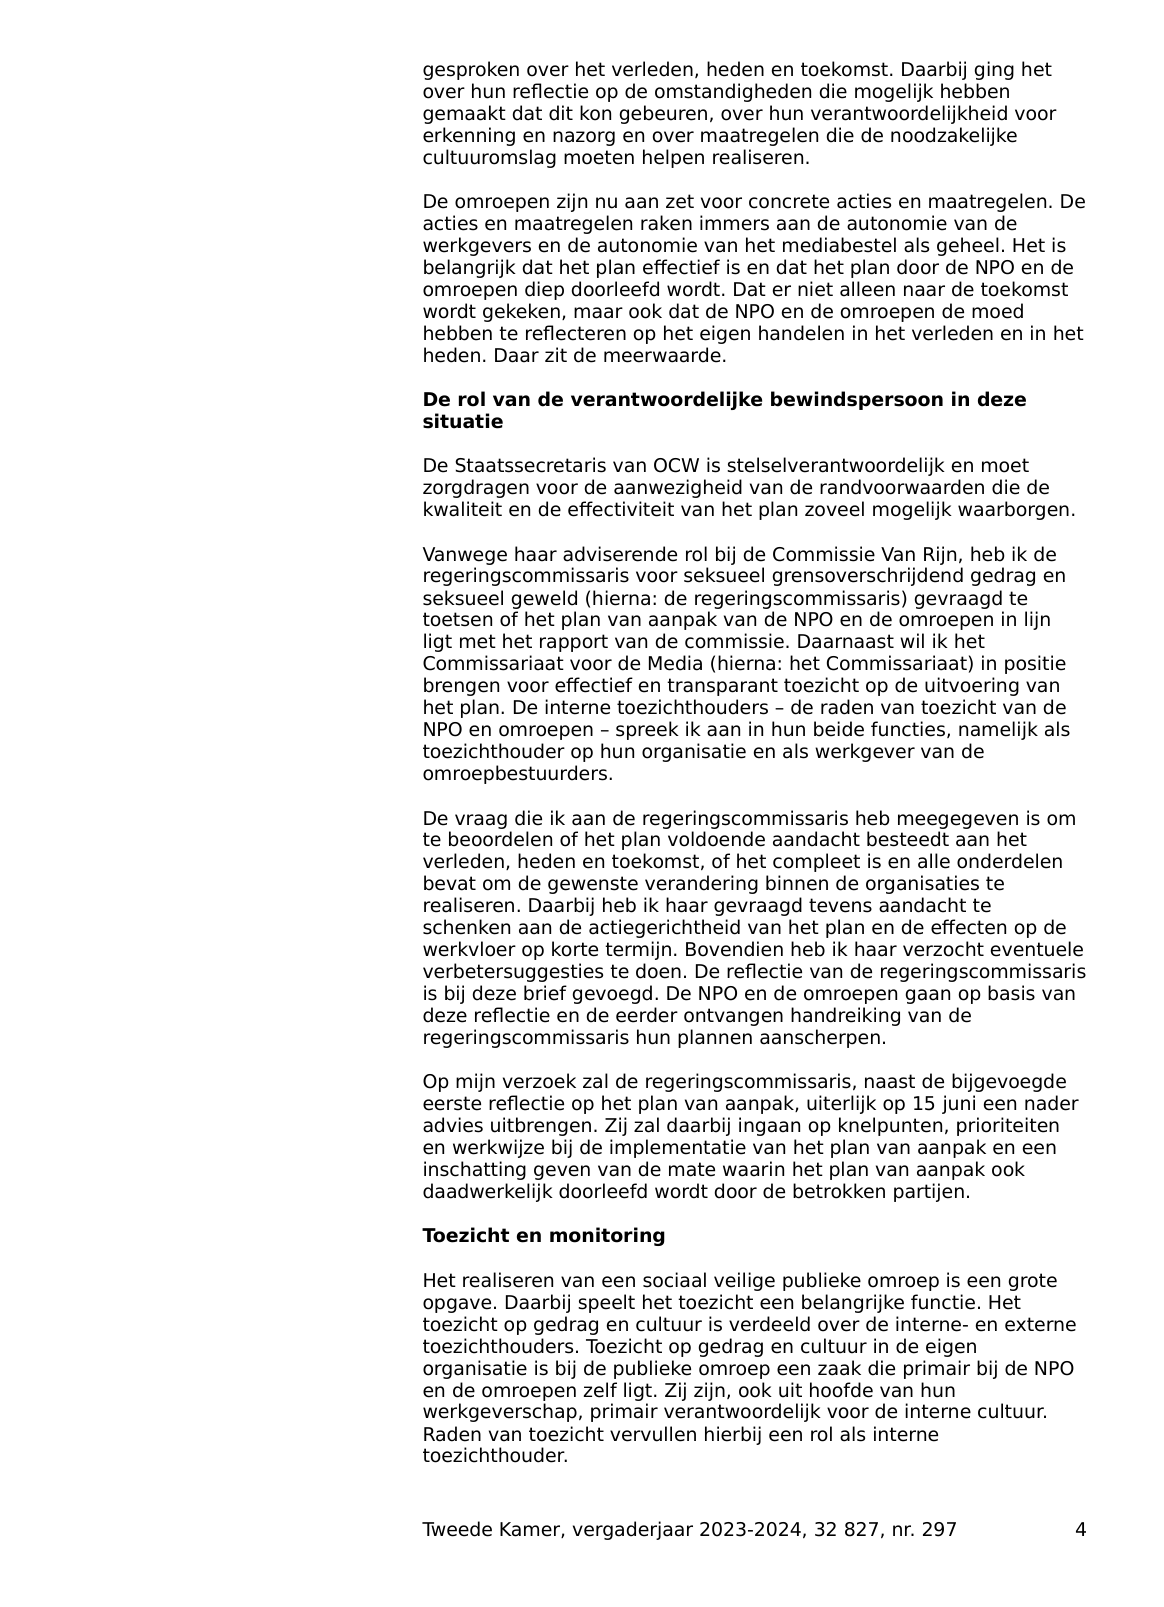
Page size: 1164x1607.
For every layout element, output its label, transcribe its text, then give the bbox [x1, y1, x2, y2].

text De omroepen zijn nu aan zet voor concrete acties en maatregelen. De acties en maatregelen raken immers aan de autonomie van de werkgevers en de autonomie van het mediabestel als geheel. Het is belangrijk dat het plan effectief is en dat het plan door de NPO en de omroepen diep doorleefd wordt. Dat er niet alleen naar de toekomst wordt gekeken, maar ook dat de NPO en de omroepen de moed hebben te reflecteren op het eigen handelen in het verleden en in het heden. Daar zit de meerwaarde. [422, 191, 1087, 367]
text Op mijn verzoek zal de regeringscommissaris, naast de bijgevoegde eerste reflectie op het plan van aanpak, uiterlijk op 15 juni een nader advies uitbrengen. Zij zal daarbij ingaan op knelpunten, prioriteiten en werkwijze bij de implementatie van het plan van aanpak en een inschatting geven van de mate waarin het plan van aanpak ook daadwerkelijk doorleefd wordt door de betrokken partijen. [422, 1071, 1087, 1203]
text gesproken over het verleden, heden en toekomst. Daarbij ging het over hun reflectie op de omstandigheden die mogelijk hebben gemaakt dat dit kon gebeuren, over hun verantwoordelijkheid voor erkenning en nazorg en over maatregelen die de noodzakelijke cultuuromslag moeten helpen realiseren. [422, 59, 1087, 169]
text De Staatssecretaris van OCW is stelselverantwoordelijk en moet zorgdragen voor de aanwezigheid van de randvoorwaarden die de kwaliteit en de effectiviteit van het plan zoveel mogelijk waarborgen. [422, 455, 1087, 521]
subtitle Toezicht en monitoring [422, 1225, 1087, 1247]
text Vanwege haar adviserende rol bij de Commissie Van Rijn, heb ik de regeringscommissaris voor seksueel grensoverschrijdend gedrag en seksueel geweld (hierna: de regeringscommissaris) gevraagd te toetsen of het plan van aanpak van de NPO en de omroepen in lijn ligt met het rapport van de commissie. Daarnaast wil ik het Commissariaat voor de Media (hierna: het Commissariaat) in positie brengen voor effectief en transparant toezicht op de uitvoering van het plan. De interne toezichthouders – de raden van toezicht van de NPO en omroepen – spreek ik aan in hun beide functies, namelijk als toezichthouder op hun organisatie en als werkgever van de omroepbestuurders. [422, 543, 1087, 785]
text Het realiseren van een sociaal veilige publieke omroep is een grote opgave. Daarbij speelt het toezicht een belangrijke functie. Het toezicht op gedrag en cultuur is verdeeld over de interne- en externe toezichthouders. Toezicht op gedrag en cultuur in de eigen organisatie is bij de publieke omroep een zaak die primair bij de NPO en de omroepen zelf ligt. Zij zijn, ook uit hoofde van hun werkgeverschap, primair verantwoordelijk voor de interne cultuur. Raden van toezicht vervullen hierbij een rol als interne toezichthouder. [422, 1269, 1087, 1467]
text De vraag die ik aan de regeringscommissaris heb meegegeven is om te beoordelen of het plan voldoende aandacht besteedt aan het verleden, heden en toekomst, of het compleet is en alle onderdelen bevat om de gewenste verandering binnen de organisaties te realiseren. Daarbij heb ik haar gevraagd tevens aandacht te schenken aan de actiegerichtheid van het plan en de effecten op de werkvloer op korte termijn. Bovendien heb ik haar verzocht eventuele verbetersuggesties te doen. De reflectie van de regeringscommissaris is bij deze brief gevoegd. De NPO en de omroepen gaan op basis van deze reflectie en de eerder ontvangen handreiking van de regeringscommissaris hun plannen aanscherpen. [422, 807, 1087, 1049]
subtitle De rol van de verantwoordelijke bewindspersoon in deze situatie [422, 389, 1087, 433]
